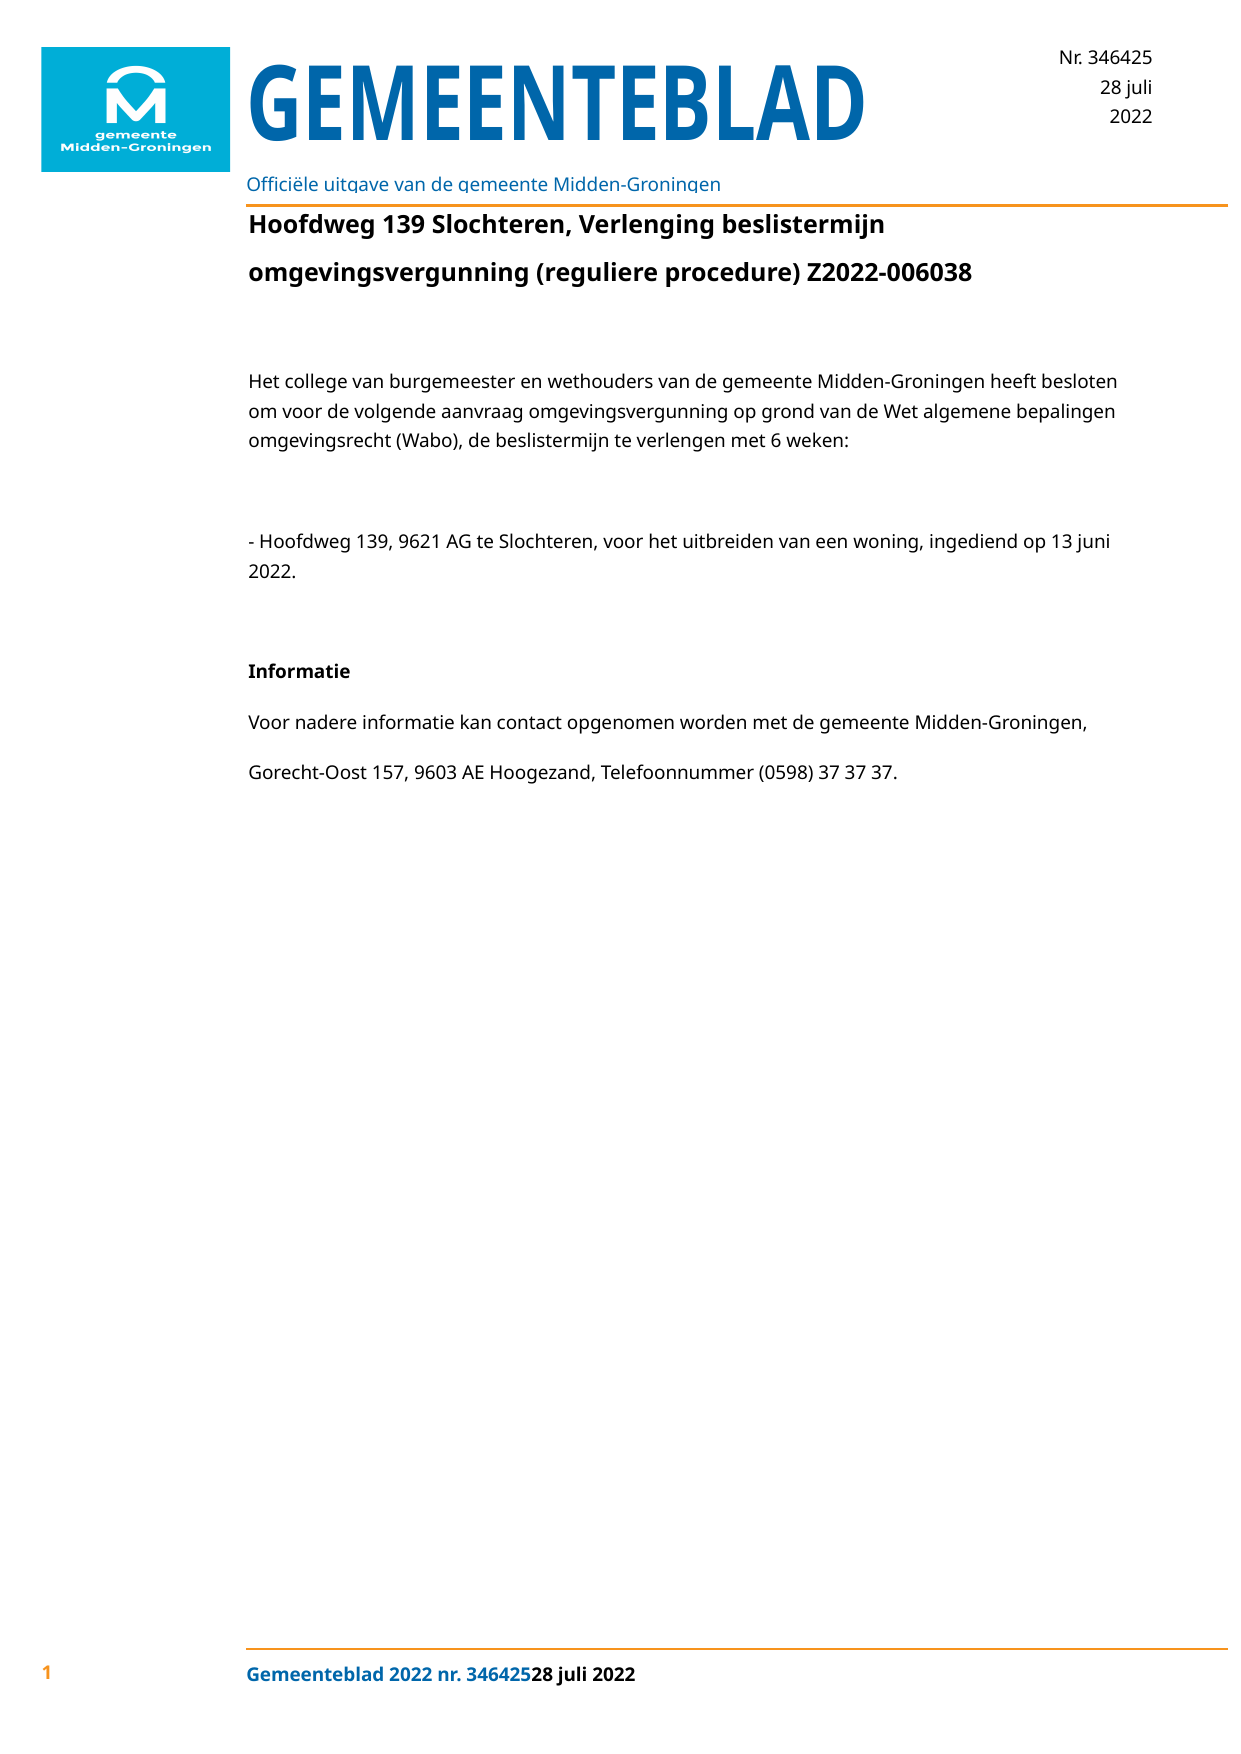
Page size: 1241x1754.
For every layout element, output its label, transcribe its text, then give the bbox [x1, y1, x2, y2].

text Voor nadere informatie kan contact opgenomen worden met de gemeente Midden-Groningen, [248, 709, 1152, 735]
picture [107, 89, 165, 122]
picture [108, 66, 164, 82]
text Hoofdweg 139 Slochteren, Verlenging beslistermijn omgevingsvergunning (reguliere procedure) Z2022-006038 [248, 207, 1152, 288]
text - Hoofdweg 139, 9621 AG te Slochteren, voor het uitbreiden van een woning, ingediend op 13 juni 2022. [248, 528, 1152, 584]
text Gorecht-Oost 157, 9603 AE Hoogezand, Telefoonnummer (0598) 37 37 37. [248, 759, 1152, 785]
picture [184, 146, 190, 153]
text Het college van burgemeester en wethouders van de gemeente Midden-Groningen heeft besloten om voor de volgende aanvraag omgevingsvergunning op grond van de Wet algemene bepalingen omgevingsrecht (Wabo), de beslistermijn te verlengen met 6 weken: [248, 368, 1152, 453]
text Informatie [248, 659, 1152, 684]
